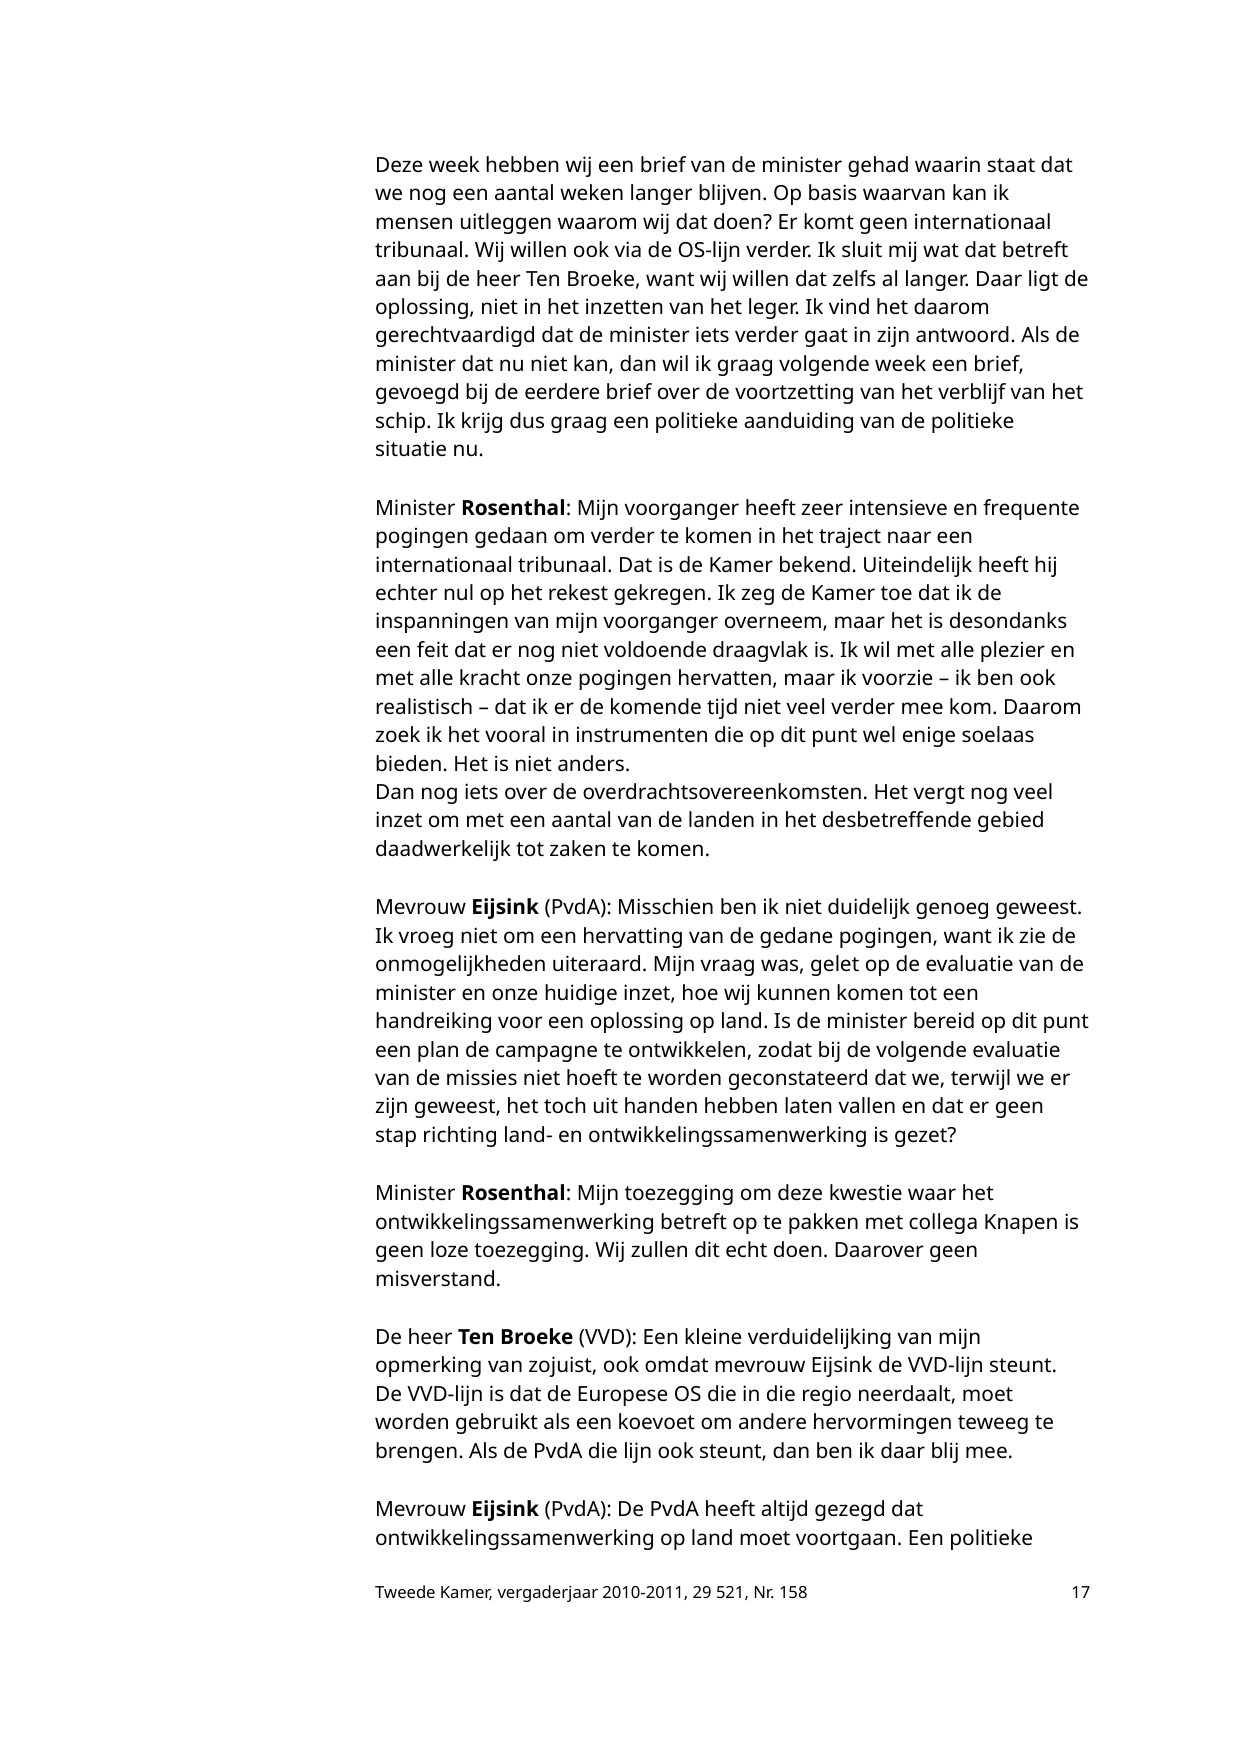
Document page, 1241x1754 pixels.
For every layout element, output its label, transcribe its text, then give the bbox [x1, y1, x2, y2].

text Minister Rosenthal: Mijn voorganger heeft zeer intensieve en frequente pogingen gedaan om verder te komen in het traject naar een internationaal tribunaal. Dat is de Kamer bekend. Uiteindelijk heeft hij echter nul op het rekest gekregen. Ik zeg de Kamer toe dat ik de inspanningen van mijn voorganger overneem, maar het is desondanks een feit dat er nog niet voldoende draagvlak is. Ik wil met alle plezier en met alle kracht onze pogingen hervatten, maar ik voorzie – ik ben ook realistisch – dat ik er de komende tijd niet veel verder mee kom. Daarom zoek ik het vooral in instrumenten die op dit punt wel enige soelaas bieden. Het is niet anders. [375, 493, 1090, 777]
text Dan nog iets over de overdrachtsovereenkomsten. Het vergt nog veel inzet om met een aantal van de landen in het desbetreffende gebied daadwerkelijk tot zaken te komen. [375, 777, 1090, 862]
text Deze week hebben wij een brief van de minister gehad waarin staat dat we nog een aantal weken langer blijven. Op basis waarvan kan ik mensen uitleggen waarom wij dat doen? Er komt geen internationaal tribunaal. Wij willen ook via de OS-lijn verder. Ik sluit mij wat dat betreft aan bij de heer Ten Broeke, want wij willen dat zelfs al langer. Daar ligt de oplossing, niet in het inzetten van het leger. Ik vind het daarom gerechtvaardigd dat de minister iets verder gaat in zijn antwoord. Als de minister dat nu niet kan, dan wil ik graag volgende week een brief, gevoegd bij de eerdere brief over de voortzetting van het verblijf van het schip. Ik krijg dus graag een politieke aanduiding van de politieke situatie nu. [375, 150, 1090, 463]
text Minister Rosenthal: Mijn toezegging om deze kwestie waar het ontwikkelingssamenwerking betreft op te pakken met collega Knapen is geen loze toezegging. Wij zullen dit echt doen. Daarover geen misverstand. [375, 1178, 1090, 1292]
text De heer Ten Broeke (VVD): Een kleine verduidelijking van mijn opmerking van zojuist, ook omdat mevrouw Eijsink de VVD-lijn steunt. De VVD-lijn is dat de Europese OS die in die regio neerdaalt, moet worden gebruikt als een koevoet om andere hervormingen teweeg te brengen. Als de PvdA die lijn ook steunt, dan ben ik daar blij mee. [375, 1322, 1090, 1464]
text Mevrouw Eijsink (PvdA): De PvdA heeft altijd gezegd dat ontwikkelingssamenwerking op land moet voortgaan. Een politieke [375, 1494, 1090, 1551]
text Mevrouw Eijsink (PvdA): Misschien ben ik niet duidelijk genoeg geweest. Ik vroeg niet om een hervatting van de gedane pogingen, want ik zie de onmogelijkheden uiteraard. Mijn vraag was, gelet op de evaluatie van de minister en onze huidige inzet, hoe wij kunnen komen tot een handreiking voor een oplossing op land. Is de minister bereid op dit punt een plan de campagne te ontwikkelen, zodat bij de volgende evaluatie van de missies niet hoeft te worden geconstateerd dat we, terwijl we er zijn geweest, het toch uit handen hebben laten vallen en dat er geen stap richting land- en ontwikkelingssamenwerking is gezet? [375, 892, 1090, 1148]
